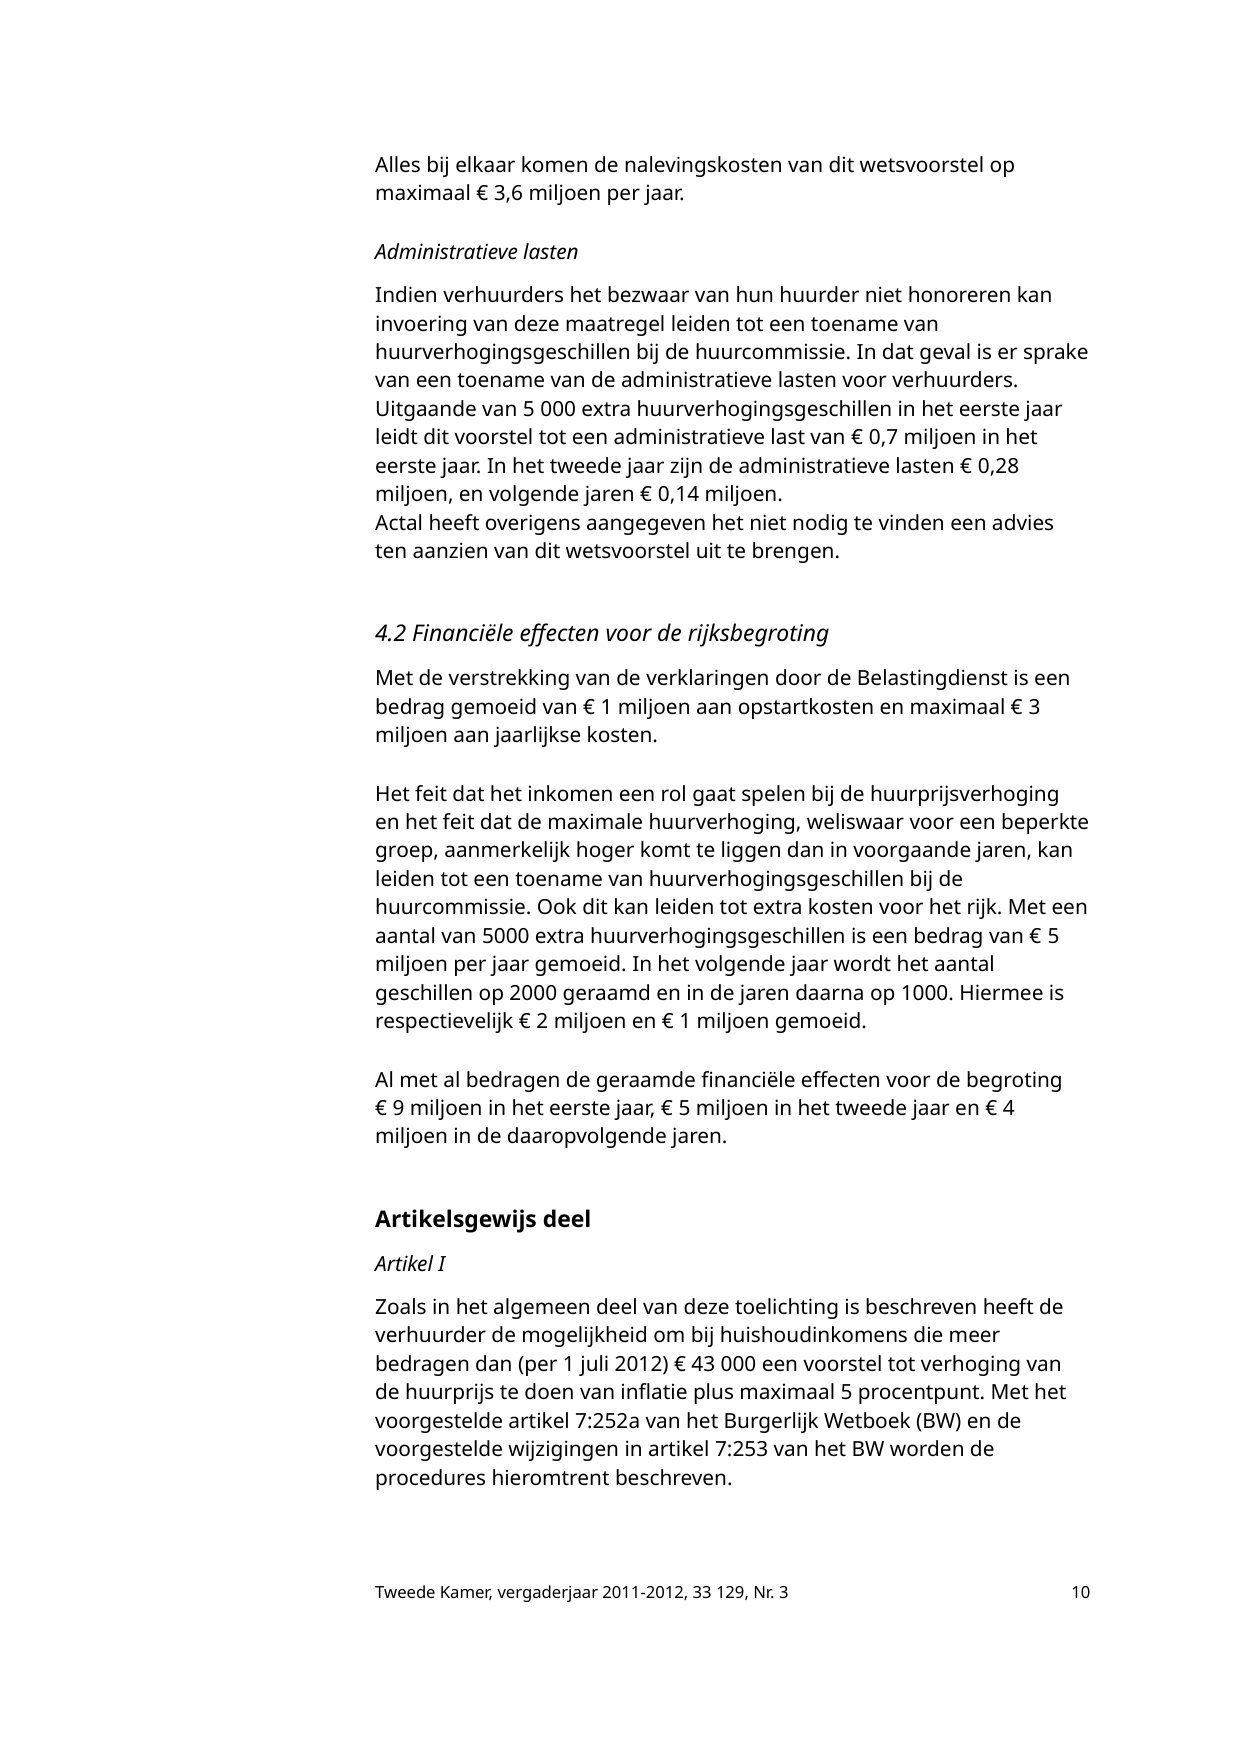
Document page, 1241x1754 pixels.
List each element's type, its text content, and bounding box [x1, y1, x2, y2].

subtitle 4.2 Financiële effecten voor de rijksbegroting [375, 617, 1090, 648]
text Artikel I [375, 1249, 1090, 1277]
text Al met al bedragen de geraamde financiële effecten voor de begroting € 9 miljoen in het eerste jaar, € 5 miljoen in het tweede jaar en € 4 miljoen in de daaropvolgende jaren. [375, 1065, 1090, 1150]
text Indien verhuurders het bezwaar van hun huurder niet honoreren kan invoering van deze maatregel leiden tot een toename van huurverhogingsgeschillen bij de huurcommissie. In dat geval is er sprake van een toename van de administratieve lasten voor verhuurders. Uitgaande van 5 000 extra huurverhogingsgeschillen in het eerste jaar leidt dit voorstel tot een administratieve last van € 0,7 miljoen in het eerste jaar. In het tweede jaar zijn de administratieve lasten € 0,28 miljoen, en volgende jaren € 0,14 miljoen. [375, 280, 1090, 508]
text Administratieve lasten [375, 237, 1090, 265]
text Actal heeft overigens aangegeven het niet nodig te vinden een advies ten aanzien van dit wetsvoorstel uit te brengen. [375, 508, 1090, 565]
text Alles bij elkaar komen de nalevingskosten van dit wetsvoorstel op maximaal € 3,6 miljoen per jaar. [375, 150, 1090, 207]
subtitle Artikelsgewijs deel [375, 1202, 1090, 1234]
text Zoals in het algemeen deel van deze toelichting is beschreven heeft de verhuurder de mogelijkheid om bij huishoudinkomens die meer bedragen dan (per 1 juli 2012) € 43 000 een voorstel tot verhoging van de huurprijs te doen van inflatie plus maximaal 5 procentpunt. Met het voorgestelde artikel 7:252a van het Burgerlijk Wetboek (BW) en de voorgestelde wijzigingen in artikel 7:253 van het BW worden de procedures hieromtrent beschreven. [375, 1292, 1090, 1491]
text Het feit dat het inkomen een rol gaat spelen bij de huurprijsverhoging en het feit dat de maximale huurverhoging, weliswaar voor een beperkte groep, aanmerkelijk hoger komt te liggen dan in voorgaande jaren, kan leiden tot een toename van huurverhogingsgeschillen bij de huurcommissie. Ook dit kan leiden tot extra kosten voor het rijk. Met een aantal van 5000 extra huurverhogingsgeschillen is een bedrag van € 5 miljoen per jaar gemoeid. In het volgende jaar wordt het aantal geschillen op 2000 geraamd en in de jaren daarna op 1000. Hiermee is respectievelijk € 2 miljoen en € 1 miljoen gemoeid. [375, 779, 1090, 1035]
text Met de verstrekking van de verklaringen door de Belastingdienst is een bedrag gemoeid van € 1 miljoen aan opstartkosten en maximaal € 3 miljoen aan jaarlijkse kosten. [375, 663, 1090, 749]
